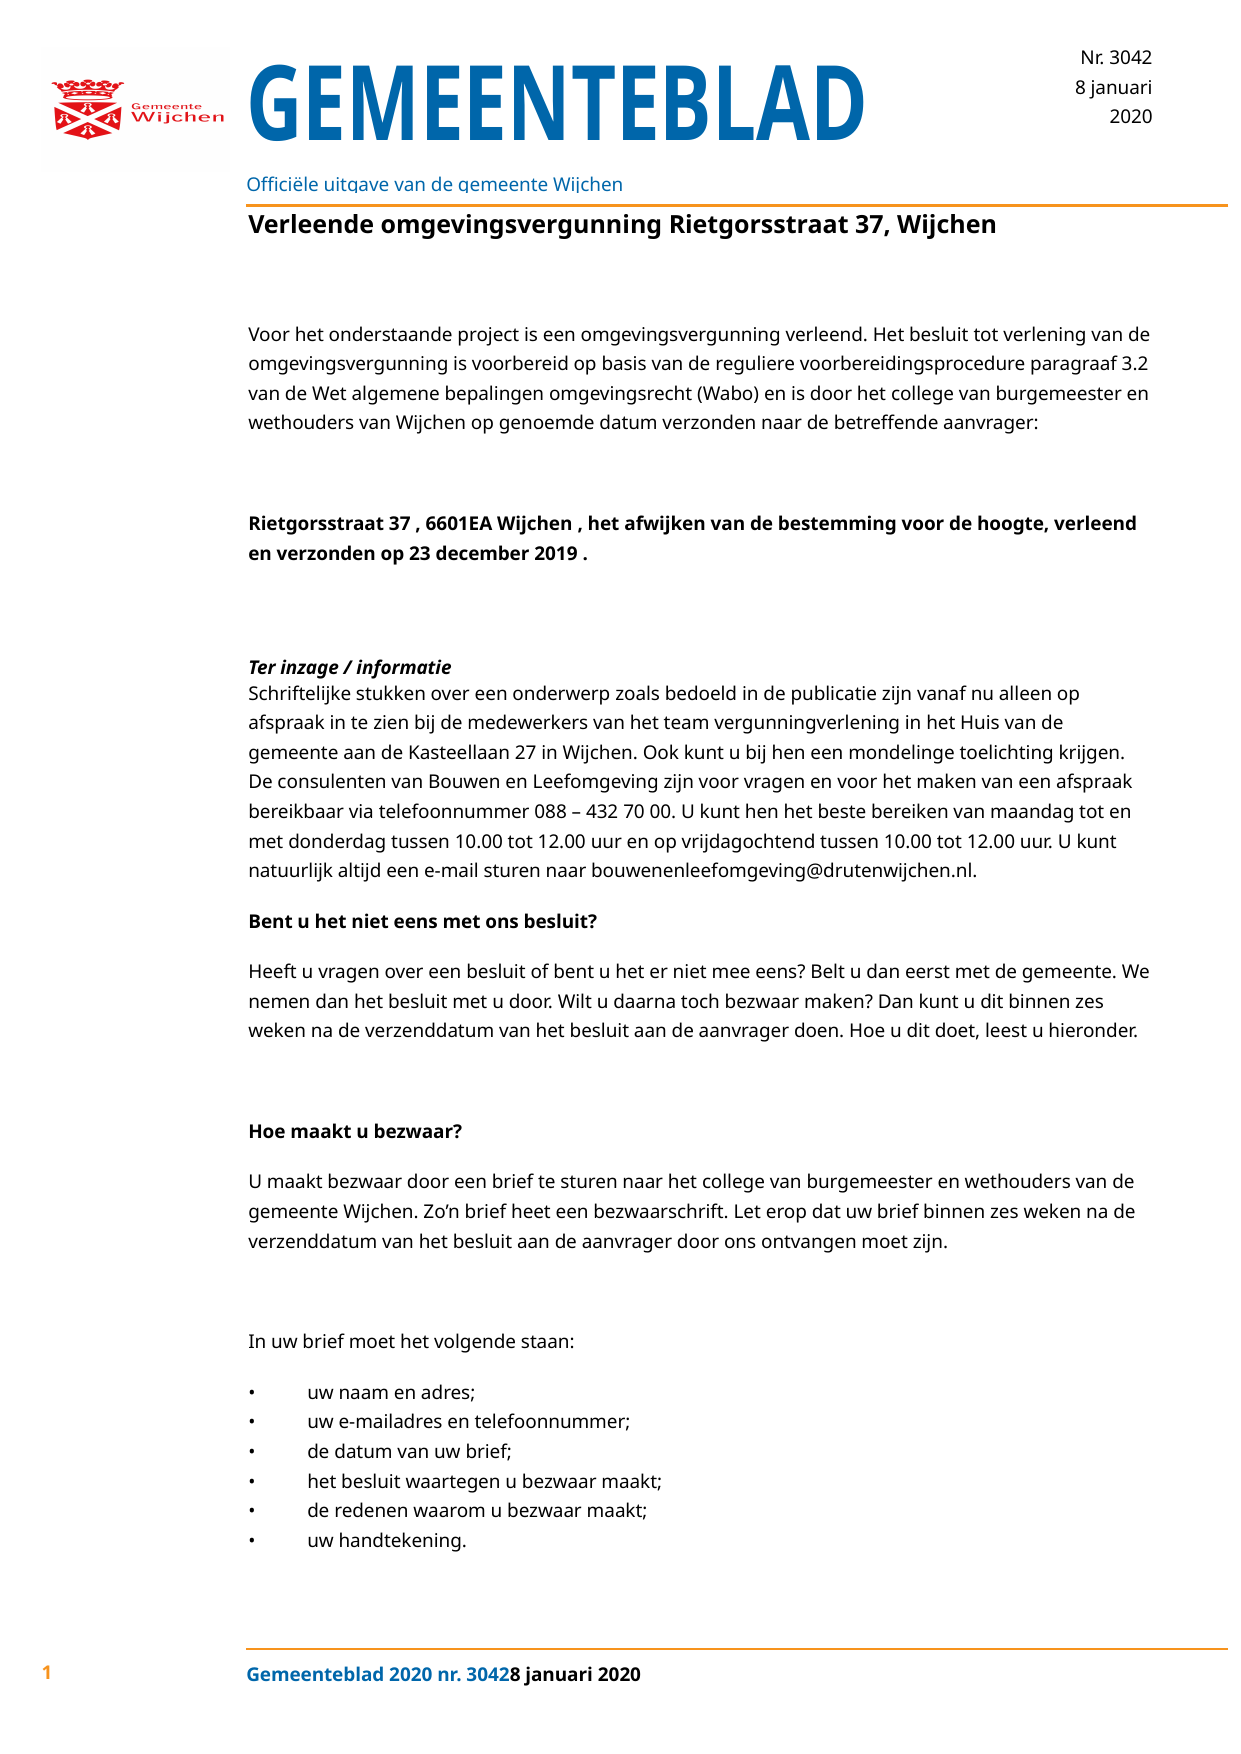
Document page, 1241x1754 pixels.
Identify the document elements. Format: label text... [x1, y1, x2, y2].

text U maakt bezwaar door een brief te sturen naar het college van burgemeester en wethouders van de gemeente Wijchen. Zo’n brief heet een bezwaarschrift. Let erop dat uw brief binnen zes weken na de verzenddatum van het besluit aan de aanvrager door ons ontvangen moet zijn. [248, 1169, 1152, 1254]
text Bent u het niet eens met ons besluit? [248, 908, 1152, 934]
text Verleende omgevingsvergunning Rietgorsstraat 37, Wijchen [248, 207, 1152, 241]
text Heeft u vragen over een besluit of bent u het er niet mee eens? Belt u dan eerst met de gemeente. We nemen dan het besluit met u door. Wilt u daarna toch bezwaar maken? Dan kunt u dit binnen zes weken na de verzenddatum van het besluit aan de aanvrager doen. Hoe u dit doet, leest u hieronder. [248, 958, 1152, 1043]
text Rietgorsstraat 37 , 6601EA Wijchen , het afwijken van de bestemming voor de hoogte, verleend en verzonden op 23 december 2019 . [248, 510, 1152, 566]
text Hoe maakt u bezwaar? [248, 1118, 1152, 1144]
text In uw brief moet het volgende staan: [248, 1329, 1152, 1354]
text Schriftelijke stukken over een onderwerp zoals bedoeld in de publicatie zijn vanaf nu alleen op afspraak in te zien bij de medewerkers van het team vergunningverlening in het Huis van de gemeente aan de Kasteellaan 27 in Wijchen. Ook kunt u bij hen een mondelinge toelichting krijgen. De consulenten van Bouwen en Leefomgeving zijn voor vragen en voor het maken van een afspraak bereikbaar via telefoonnummer 088 – 432 70 00. U kunt hen het beste bereiken van maandag tot en met donderdag tussen 10.00 tot 12.00 uur en op vrijdagochtend tussen 10.00 tot 12.00 uur. U kunt natuurlijk altijd een e-mail sturen naar bouwenenleefomgeving@drutenwijchen.nl. [248, 680, 1152, 883]
picture [41, 47, 231, 172]
list de datum van uw brief; [248, 1438, 1152, 1464]
list de redenen waarom u bezwaar maakt; [248, 1497, 1152, 1523]
list uw handtekening. [248, 1527, 1152, 1553]
text Voor het onderstaande project is een omgevingsvergunning verleend. Het besluit tot verlening van de omgevingsvergunning is voorbereid op basis van de reguliere voorbereidingsprocedure paragraaf 3.2 van de Wet algemene bepalingen omgevingsrecht (Wabo) en is door het college van burgemeester en wethouders van Wijchen op genoemde datum verzonden naar de betreffende aanvrager: [248, 321, 1152, 435]
text Ter inzage / informatie [248, 654, 1152, 680]
list uw naam en adres; [248, 1379, 1152, 1405]
list uw e-mailadres en telefoonnummer; [248, 1409, 1152, 1434]
list het besluit waartegen u bezwaar maakt; [248, 1468, 1152, 1494]
